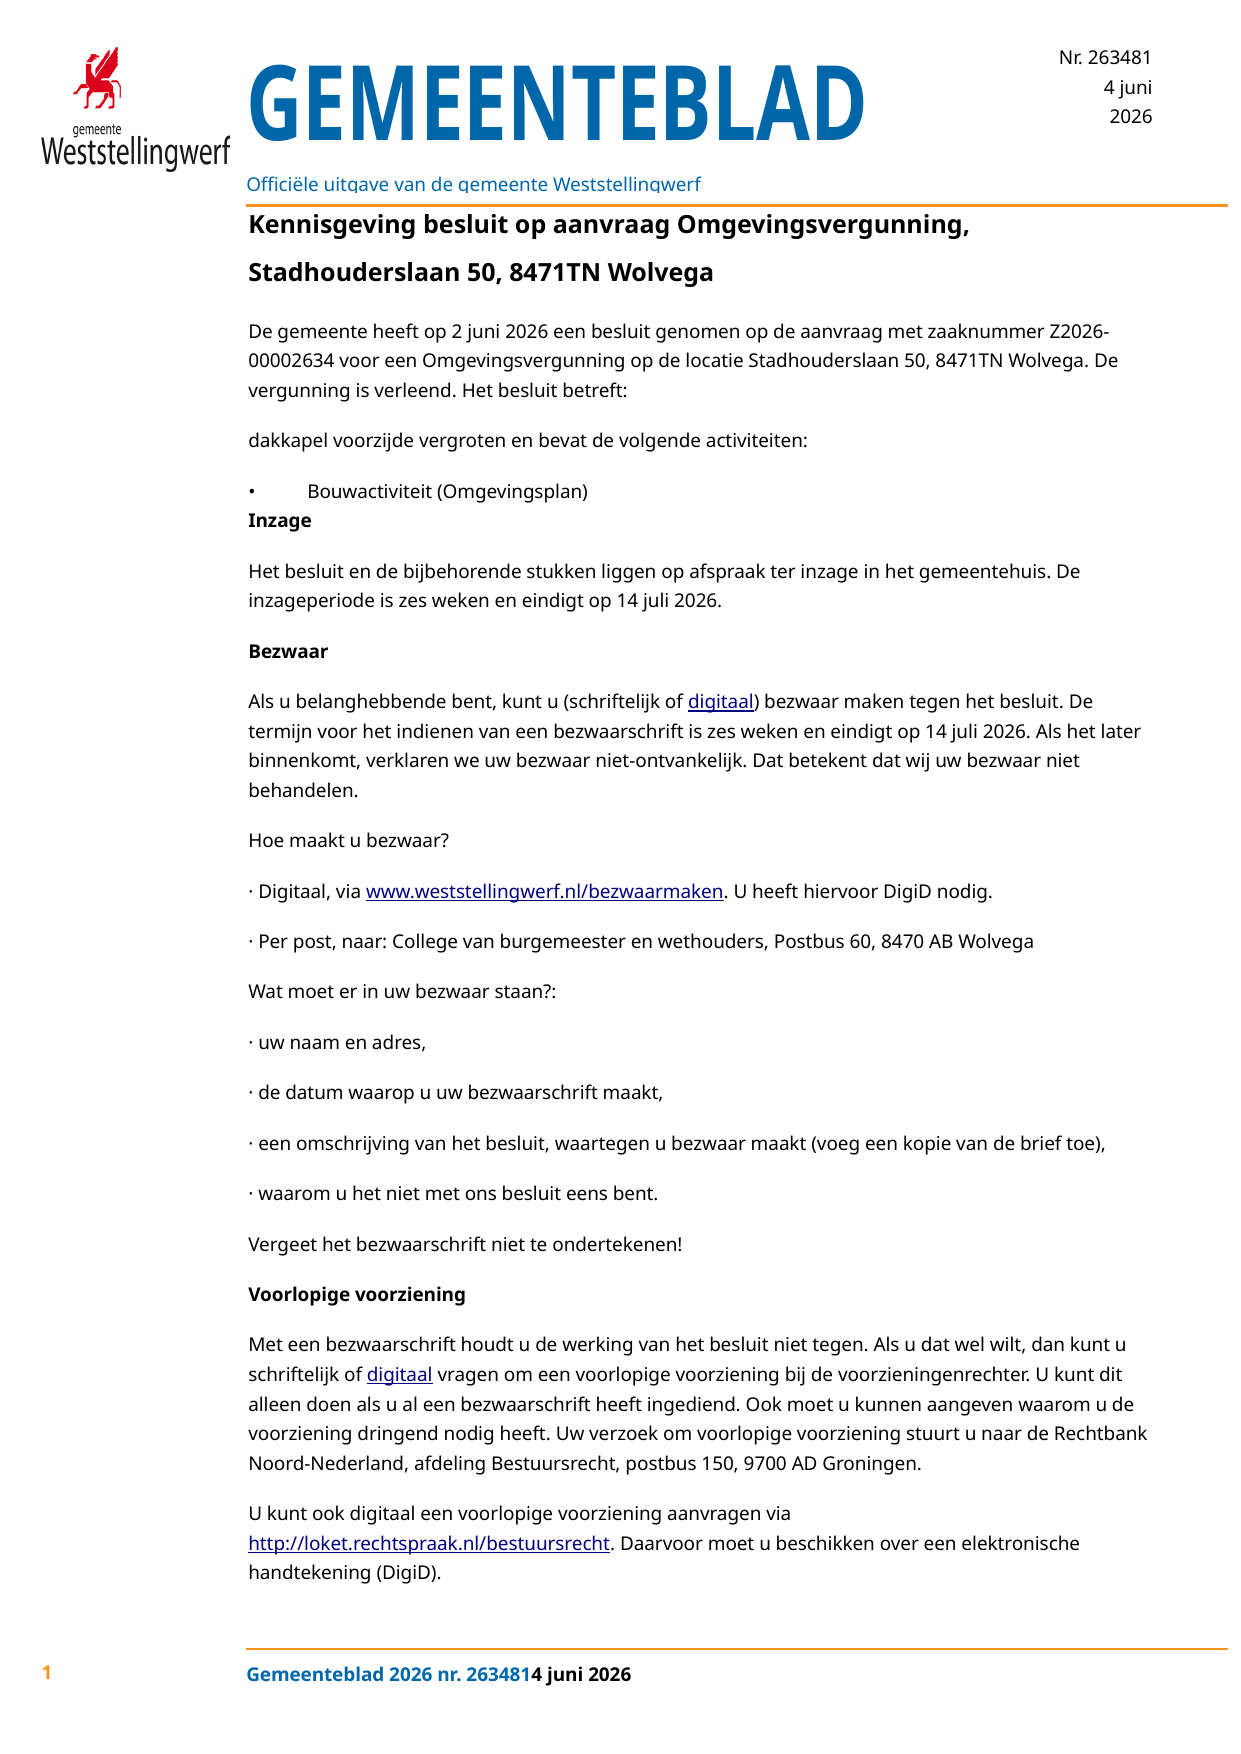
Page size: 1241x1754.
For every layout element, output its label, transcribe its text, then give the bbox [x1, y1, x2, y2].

text Vergeet het bezwaarschrift niet te ondertekenen! [248, 1231, 1152, 1257]
text · waarom u het niet met ons besluit eens bent. [248, 1180, 1152, 1206]
text · uw naam en adres, [248, 1029, 1152, 1055]
text · Per post, naar: College van burgemeester en wethouders, Postbus 60, 8470 AB Wolvega [248, 928, 1152, 954]
text De gemeente heeft op 2 juni 2026 een besluit genomen op de aanvraag met zaaknummer Z2026-00002634 voor een Omgevingsvergunning op de locatie Stadhouderslaan 50, 8471TN Wolvega. De vergunning is verleend. Het besluit betreft: [248, 318, 1152, 403]
list Bouwactiviteit (Omgevingsplan) [248, 478, 1152, 504]
text Bezwaar [248, 638, 1152, 664]
text Met een bezwaarschrift houdt u de werking van het besluit niet tegen. Als u dat wel wilt, dan kunt u schriftelijk of digitaal vragen om een voorlopige voorziening bij de voorzieningenrechter. U kunt dit alleen doen als u al een bezwaarschrift heeft ingediend. Ook moet u kunnen aangeven waarom u de voorziening dringend nodig heeft. Uw verzoek om voorlopige voorziening stuurt u naar de Rechtbank Noord-Nederland, afdeling Bestuursrecht, postbus 150, 9700 AD Groningen. [248, 1332, 1152, 1476]
text U kunt ook digitaal een voorlopige voorziening aanvragen via http://loket.rechtspraak.nl/bestuursrecht. Daarvoor moet u beschikken over een elektronische handtekening (DigiD). [248, 1500, 1152, 1585]
text Het besluit en de bijbehorende stukken liggen op afspraak ter inzage in het gemeentehuis. De inzageperiode is zes weken en eindigt op 14 juli 2026. [248, 558, 1152, 613]
text Als u belanghebbende bent, kunt u (schriftelijk of digitaal) bezwaar maken tegen het besluit. De termijn voor het indienen van een bezwaarschrift is zes weken en eindigt op 14 juli 2026. Als het later binnenkomt, verklaren we uw bezwaar niet-ontvankelijk. Dat betekent dat wij uw bezwaar niet behandelen. [248, 688, 1152, 803]
text Inzage [248, 507, 1152, 533]
picture [41, 47, 231, 172]
text dakkapel voorzijde vergroten en bevat de volgende activiteiten: [248, 427, 1152, 453]
text · de datum waarop u uw bezwaarschrift maakt, [248, 1079, 1152, 1105]
text Kennisgeving besluit op aanvraag Omgevingsvergunning, Stadhouderslaan 50, 8471TN Wolvega [248, 207, 1152, 288]
text Hoe maakt u bezwaar? [248, 827, 1152, 853]
text · een omschrijving van het besluit, waartegen u bezwaar maakt (voeg een kopie van de brief toe), [248, 1130, 1152, 1156]
text Wat moet er in uw bezwaar staan?: [248, 979, 1152, 1004]
text Voorlopige voorziening [248, 1281, 1152, 1307]
text · Digitaal, via www.weststellingwerf.nl/bezwaarmaken. U heeft hiervoor DigiD nodig. [248, 878, 1152, 904]
